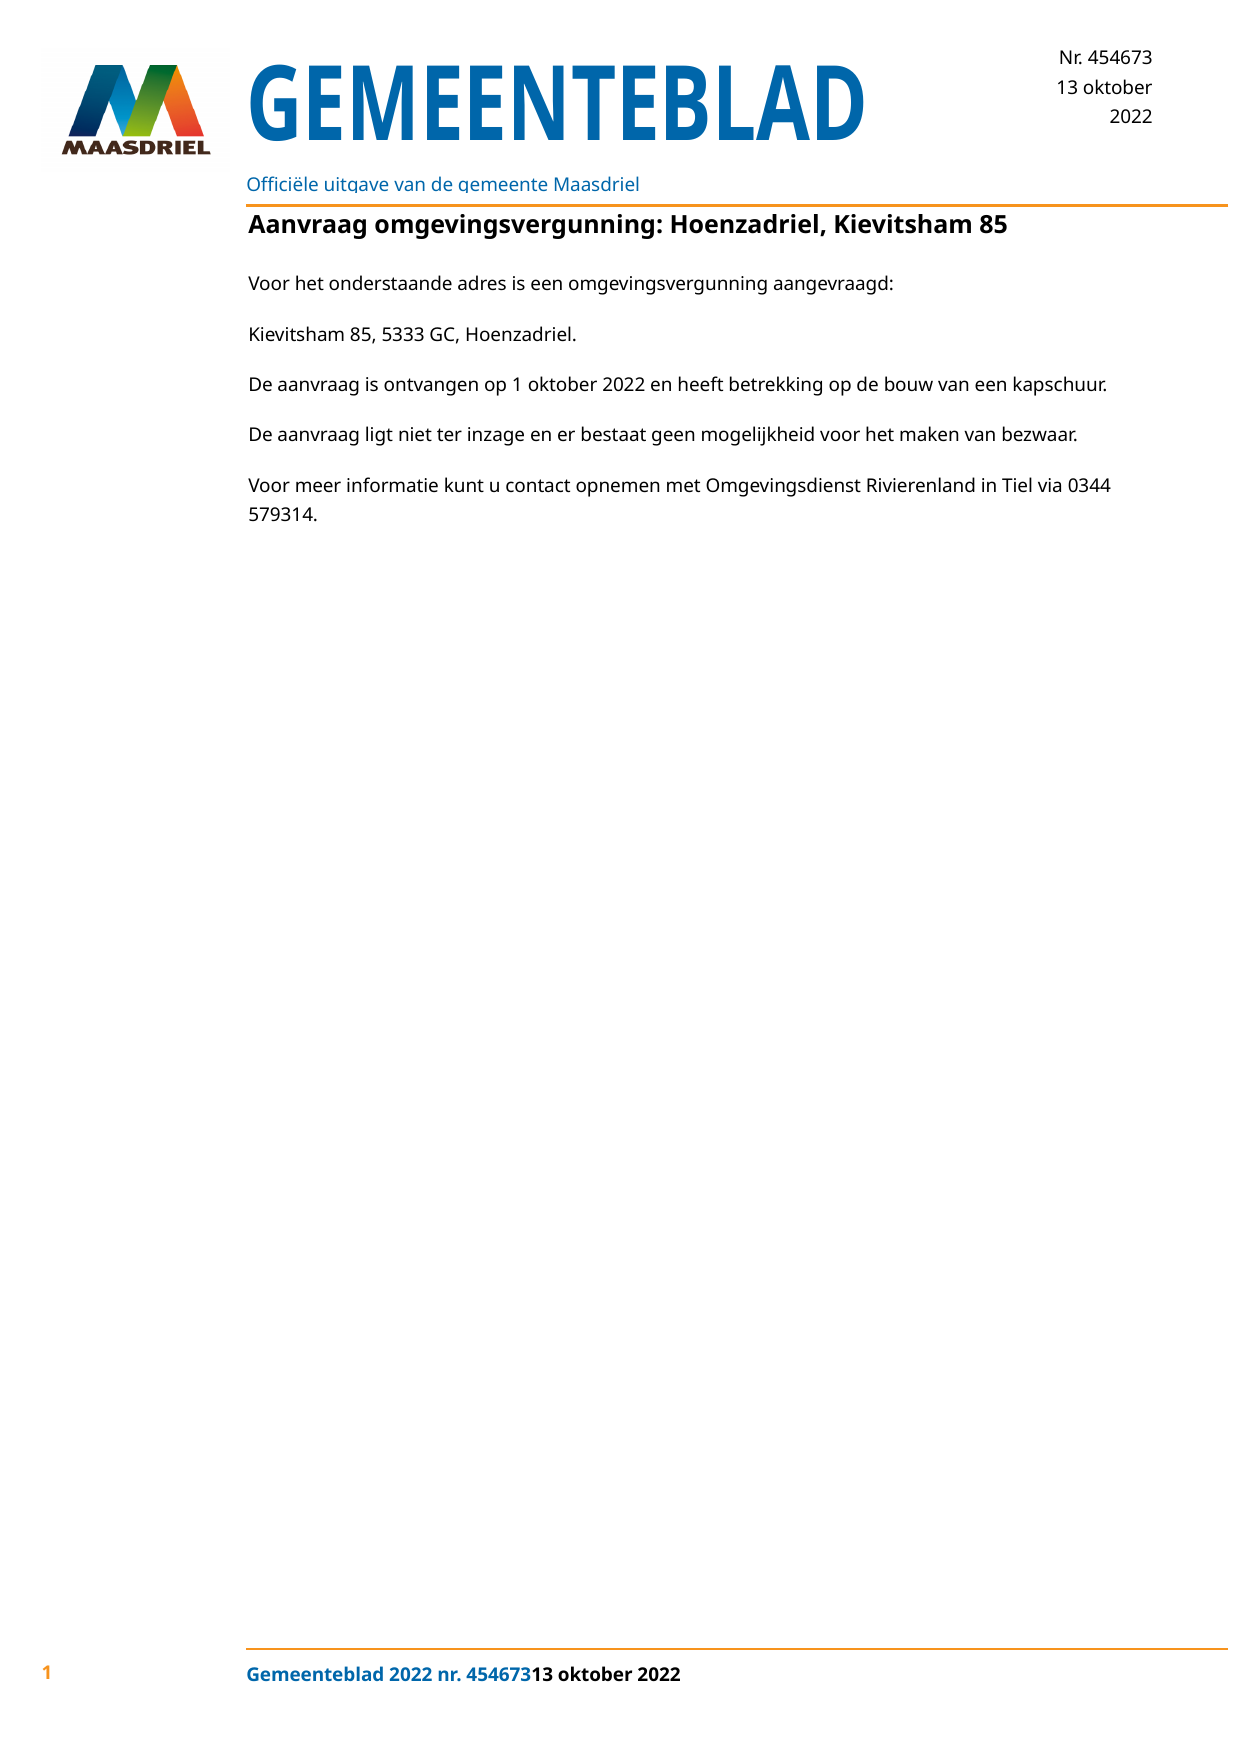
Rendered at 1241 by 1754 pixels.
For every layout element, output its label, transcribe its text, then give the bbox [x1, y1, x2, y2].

text Aanvraag omgevingsvergunning: Hoenzadriel, Kievitsham 85 [248, 207, 1152, 241]
text Voor meer informatie kunt u contact opnemen met Omgevingsdienst Rivierenland in Tiel via 0344 579314. [248, 472, 1152, 527]
text De aanvraag ligt niet ter inzage en er bestaat geen mogelijkheid voor het maken van bezwaar. [248, 422, 1152, 447]
text De aanvraag is ontvangen op 1 oktober 2022 en heeft betrekking op de bouw van een kapschuur. [248, 371, 1152, 397]
text Voor het onderstaande adres is een omgevingsvergunning aangevraagd: [248, 270, 1152, 296]
text Kievitsham 85, 5333 GC, Hoenzadriel. [248, 321, 1152, 346]
picture [41, 47, 231, 172]
